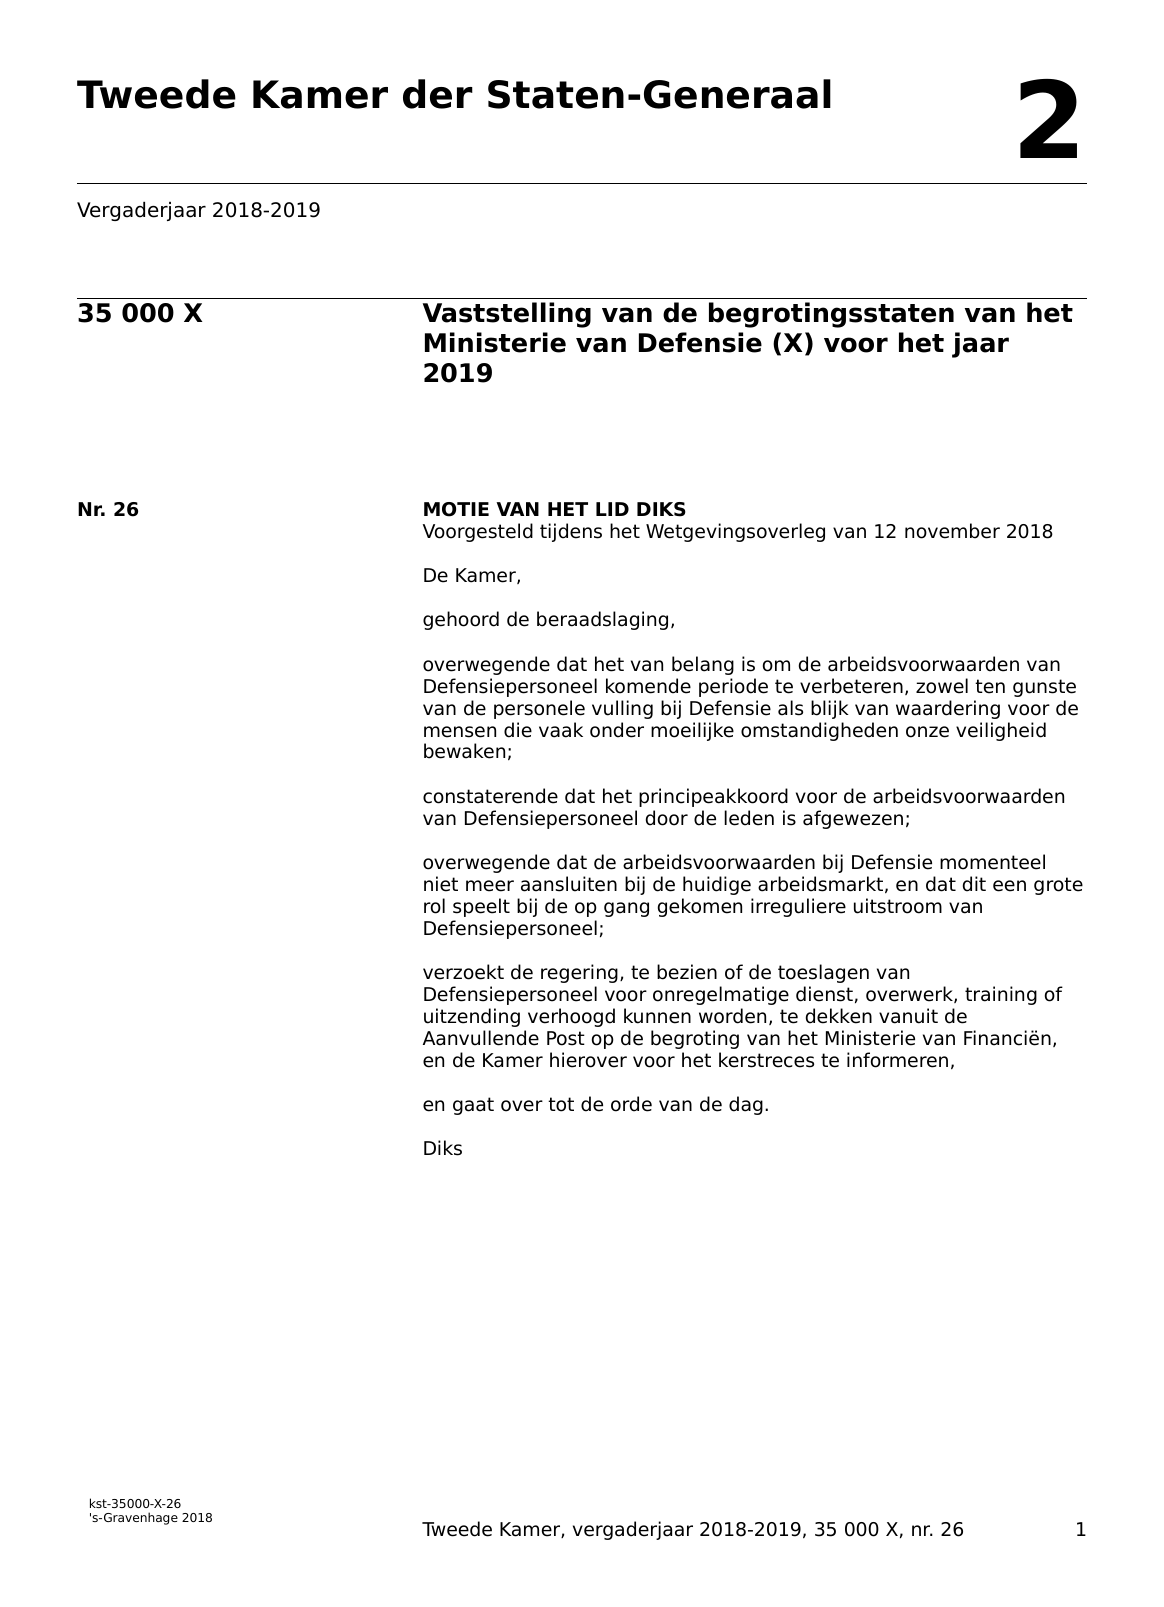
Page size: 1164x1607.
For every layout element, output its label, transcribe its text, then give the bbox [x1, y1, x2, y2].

text gehoord de beraadslaging, [422, 609, 1087, 631]
text Voorgesteld tijdens het Wetgevingsoverleg van 12 november 2018 [422, 521, 1087, 543]
text kst-35000-X-26 [88, 1497, 323, 1511]
text en gaat over tot de orde van de dag. [422, 1094, 1087, 1116]
table_header 2 [886, 59, 1087, 183]
subtitle Nr. 26 MOTIE VAN HET LID DIKS [77, 499, 1087, 521]
text De Kamer, [422, 565, 1087, 587]
text verzoekt de regering, te bezien of de toeslagen van Defensiepersoneel voor onregelmatige dienst, overwerk, training of uitzending verhoogd kunnen worden, te dekken vanuit de Aanvullende Post op de begroting van het Ministerie van Financiën, en de Kamer hierover voor het kerstreces te informeren, [422, 962, 1087, 1072]
text overwegende dat de arbeidsvoorwaarden bij Defensie momenteel niet meer aansluiten bij de huidige arbeidsmarkt, en dat dit een grote rol speelt bij de op gang gekomen irreguliere uitstroom van Defensiepersoneel; [422, 852, 1087, 940]
text Diks [422, 1138, 1087, 1160]
table_cell Vergaderjaar 2018-2019 [77, 184, 1087, 298]
subtitle 35 000 X Vaststelling van de begrotingsstaten van het Ministerie van Defensie (X) voor het jaar 2019 [77, 299, 1087, 388]
text 's-Gravenhage 2018 [88, 1511, 323, 1525]
text constaterende dat het principeakkoord voor de arbeidsvoorwaarden van Defensiepersoneel door de leden is afgewezen; [422, 786, 1087, 829]
text overwegende dat het van belang is om de arbeidsvoorwaarden van Defensiepersoneel komende periode te verbeteren, zowel ten gunste van de personele vulling bij Defensie als blijk van waardering voor de mensen die vaak onder moeilijke omstandigheden onze veiligheid bewaken; [422, 653, 1087, 763]
table_header Tweede Kamer der Staten-Generaal [77, 59, 886, 183]
